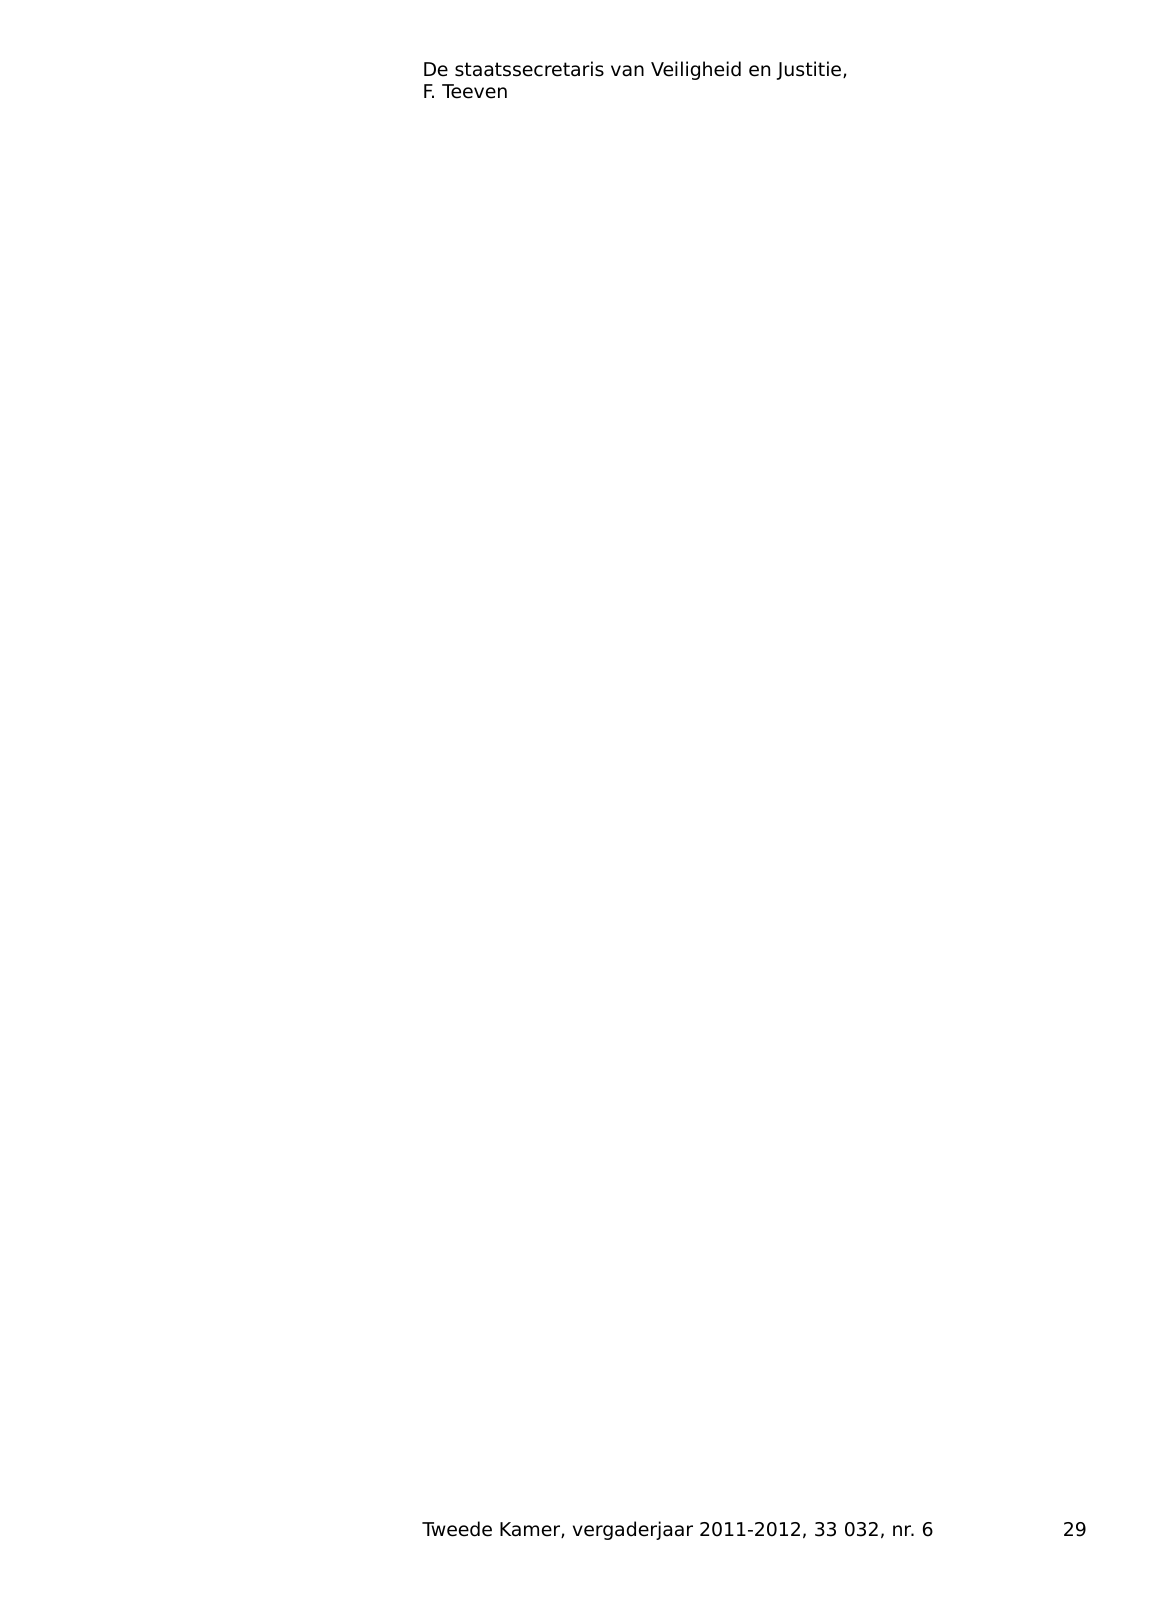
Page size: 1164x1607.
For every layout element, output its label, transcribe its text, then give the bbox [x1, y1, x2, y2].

text De staatssecretaris van Veiligheid en Justitie, F. Teeven [422, 59, 1087, 103]
